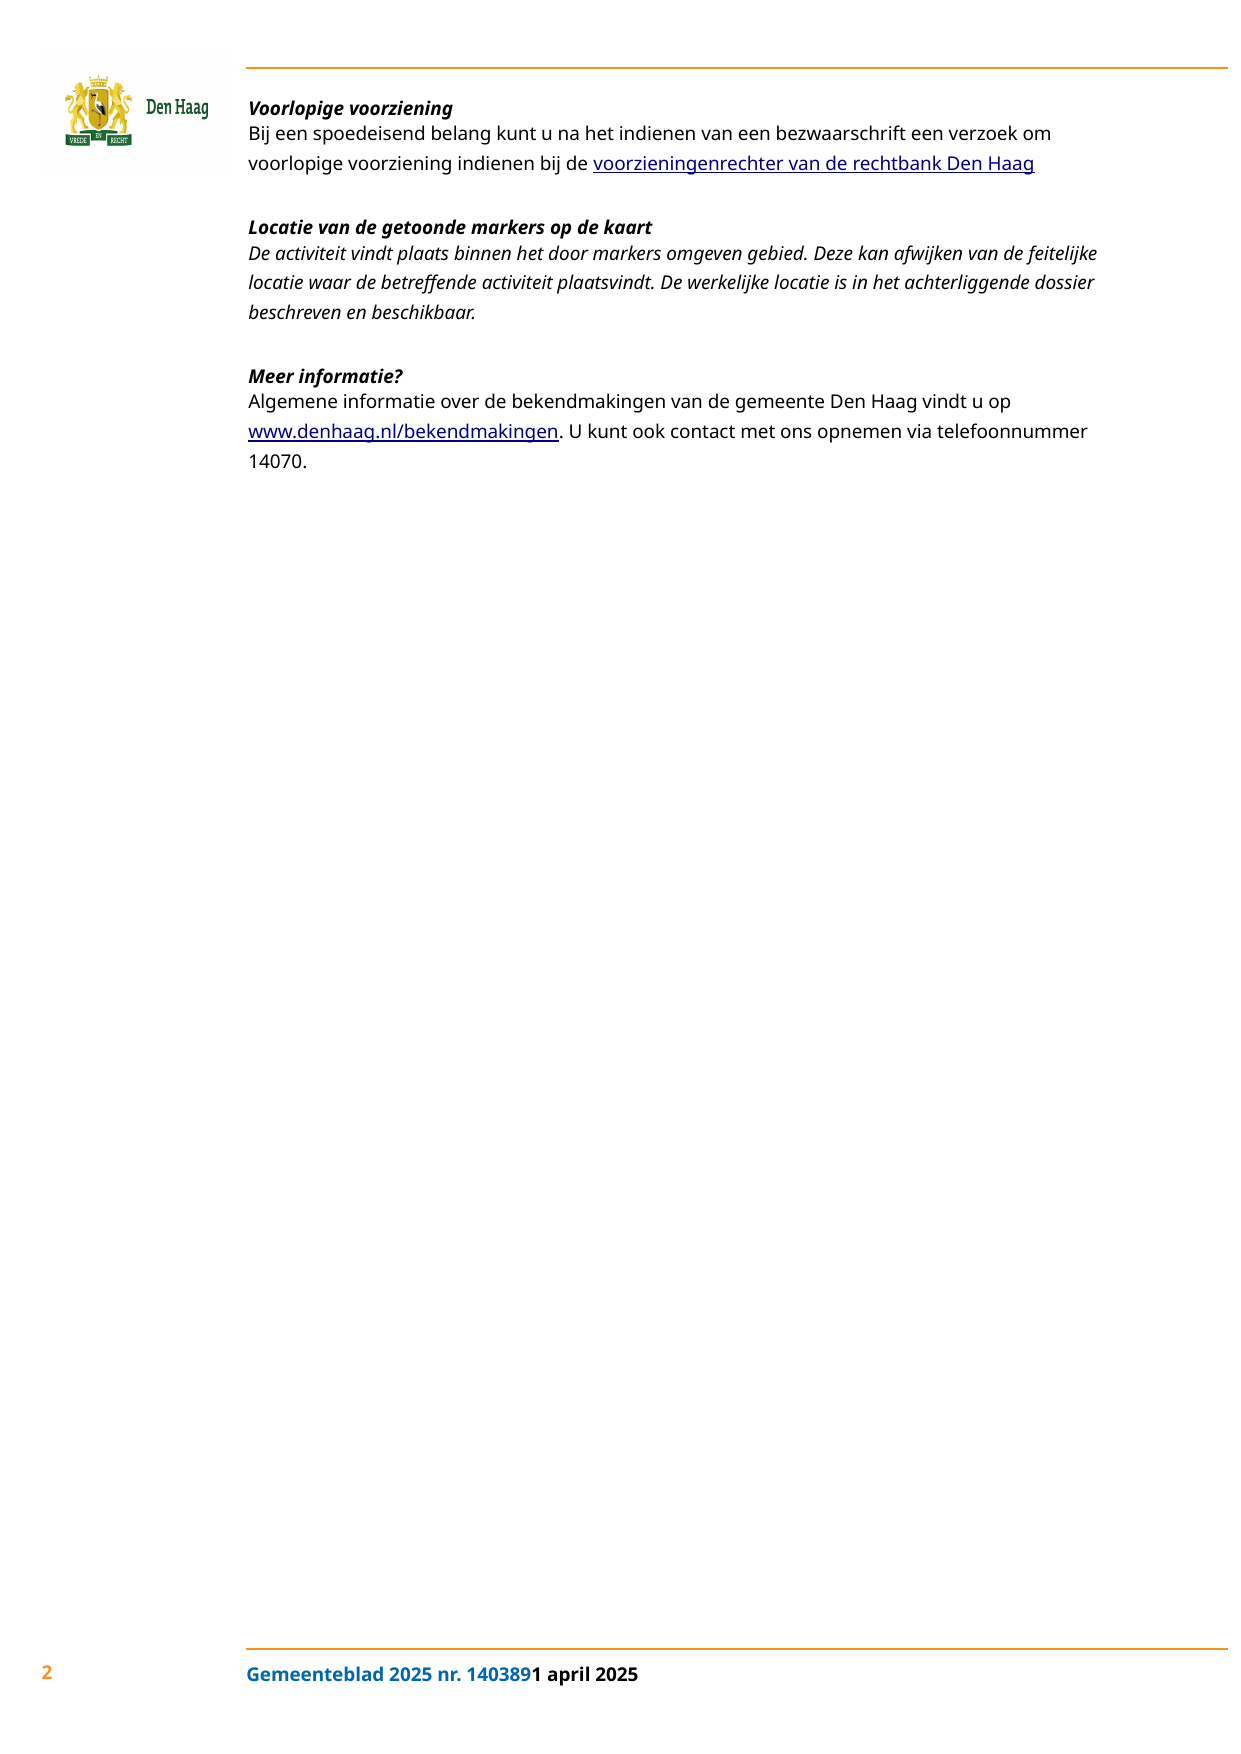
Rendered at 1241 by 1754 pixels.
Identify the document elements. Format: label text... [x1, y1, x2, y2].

picture [41, 47, 231, 172]
text Algemene informatie over de bekendmakingen van de gemeente Den Haag vindt u op www.denhaag.nl/bekendmakingen. U kunt ook contact met ons opnemen via telefoonnummer 14070. [248, 389, 1152, 473]
text Bij een spoedeisend belang kunt u na het indienen van een bezwaarschrift een verzoek om voorlopige voorziening indienen bij de voorzieningenrechter van de rechtbank Den Haag [248, 121, 1152, 176]
text Locatie van de getoonde markers op de kaart [248, 214, 1152, 240]
text Voorlopige voorziening [248, 95, 1152, 121]
text De activiteit vindt plaats binnen het door markers omgeven gebied. Deze kan afwijken van de feitelijke locatie waar de betreffende activiteit plaatsvindt. De werkelijke locatie is in het achterliggende dossier beschreven en beschikbaar. [248, 240, 1152, 325]
text Meer informatie? [248, 363, 1152, 389]
